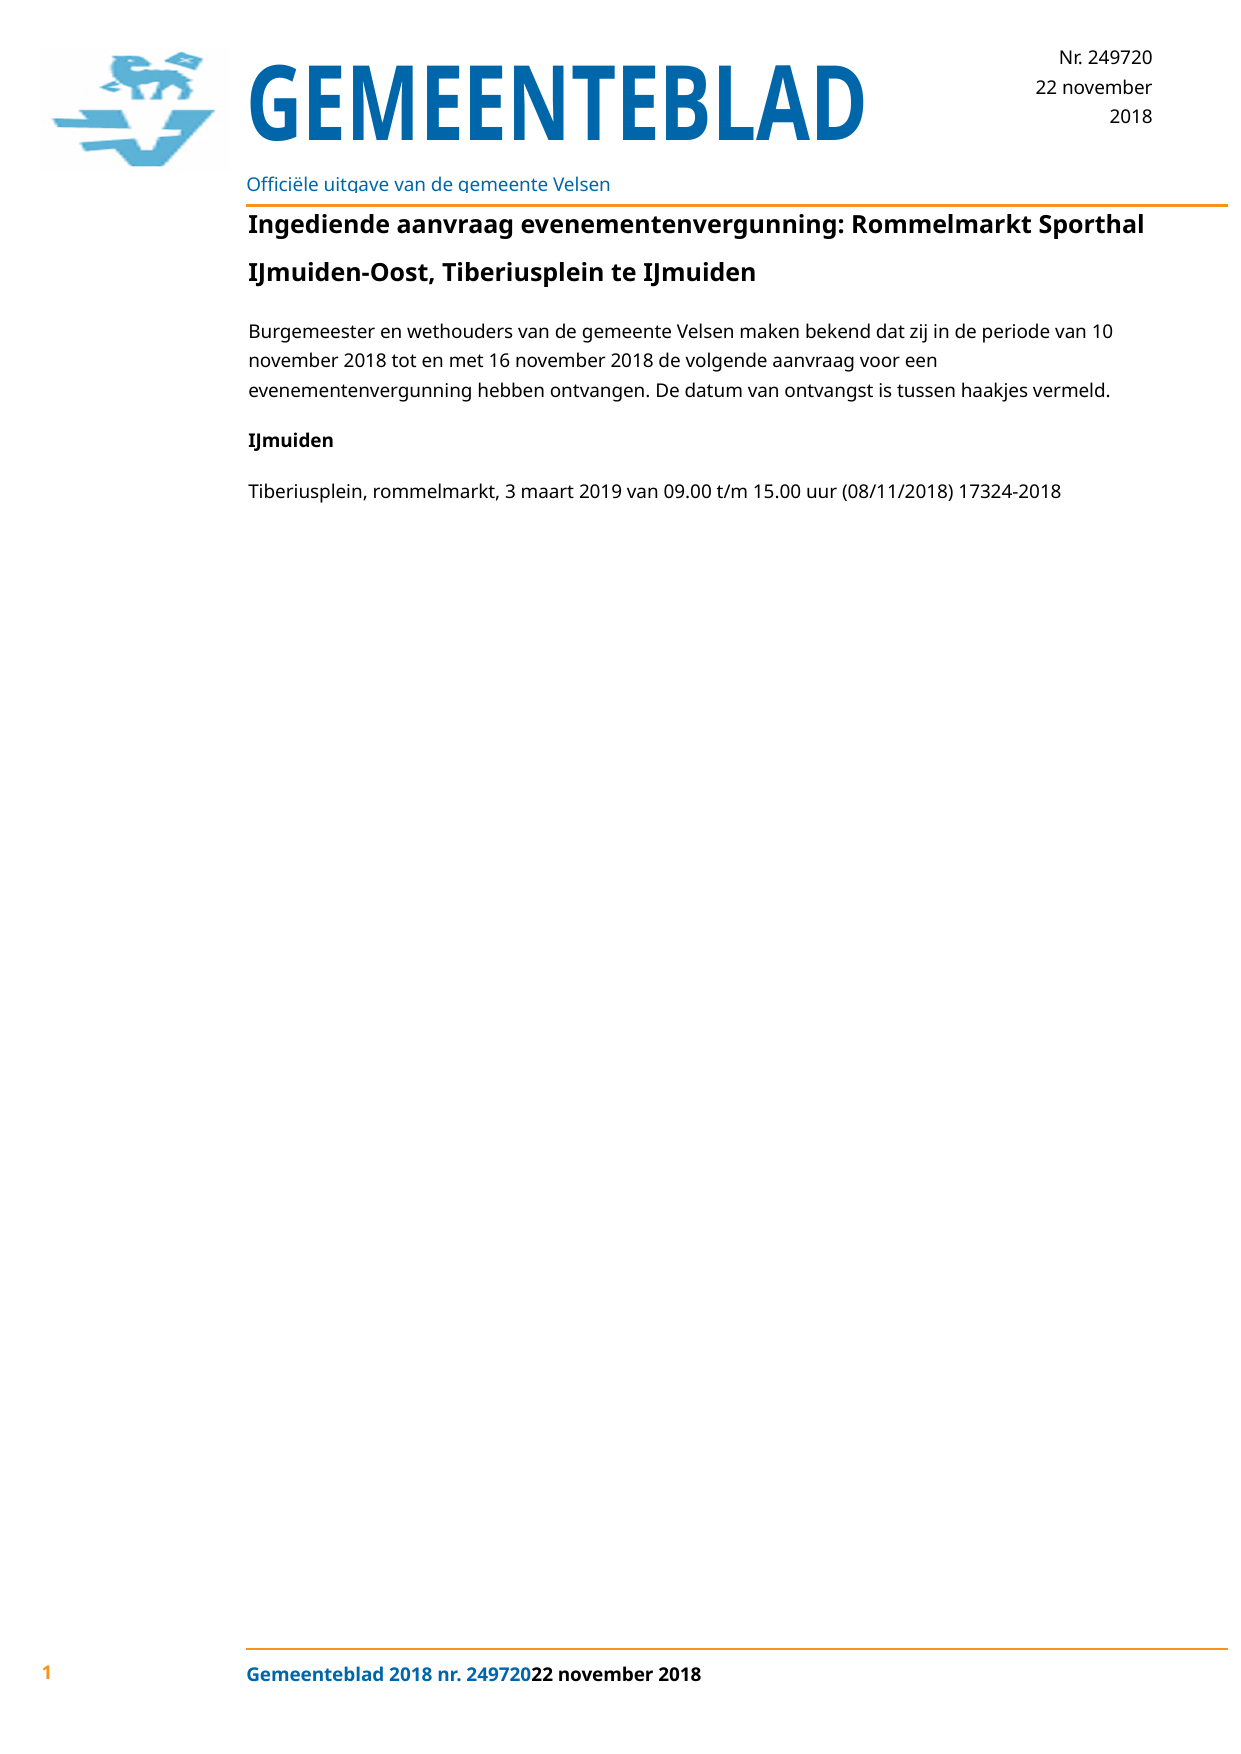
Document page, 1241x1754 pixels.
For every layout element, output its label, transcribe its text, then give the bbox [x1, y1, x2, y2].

text Ingediende aanvraag evenementenvergunning: Rommelmarkt Sporthal IJmuiden-Oost, Tiberiusplein te IJmuiden [248, 207, 1152, 288]
text Burgemeester en wethouders van de gemeente Velsen maken bekend dat zij in de periode van 10 november 2018 tot en met 16 november 2018 de volgende aanvraag voor een evenementenvergunning hebben ontvangen. De datum van ontvangst is tussen haakjes vermeld. [248, 318, 1152, 403]
text IJmuiden [248, 427, 1152, 453]
text Tiberiusplein, rommelmarkt, 3 maart 2019 van 09.00 t/m 15.00 uur (08/11/2018) 17324-2018 [248, 478, 1152, 504]
picture [41, 47, 231, 172]
